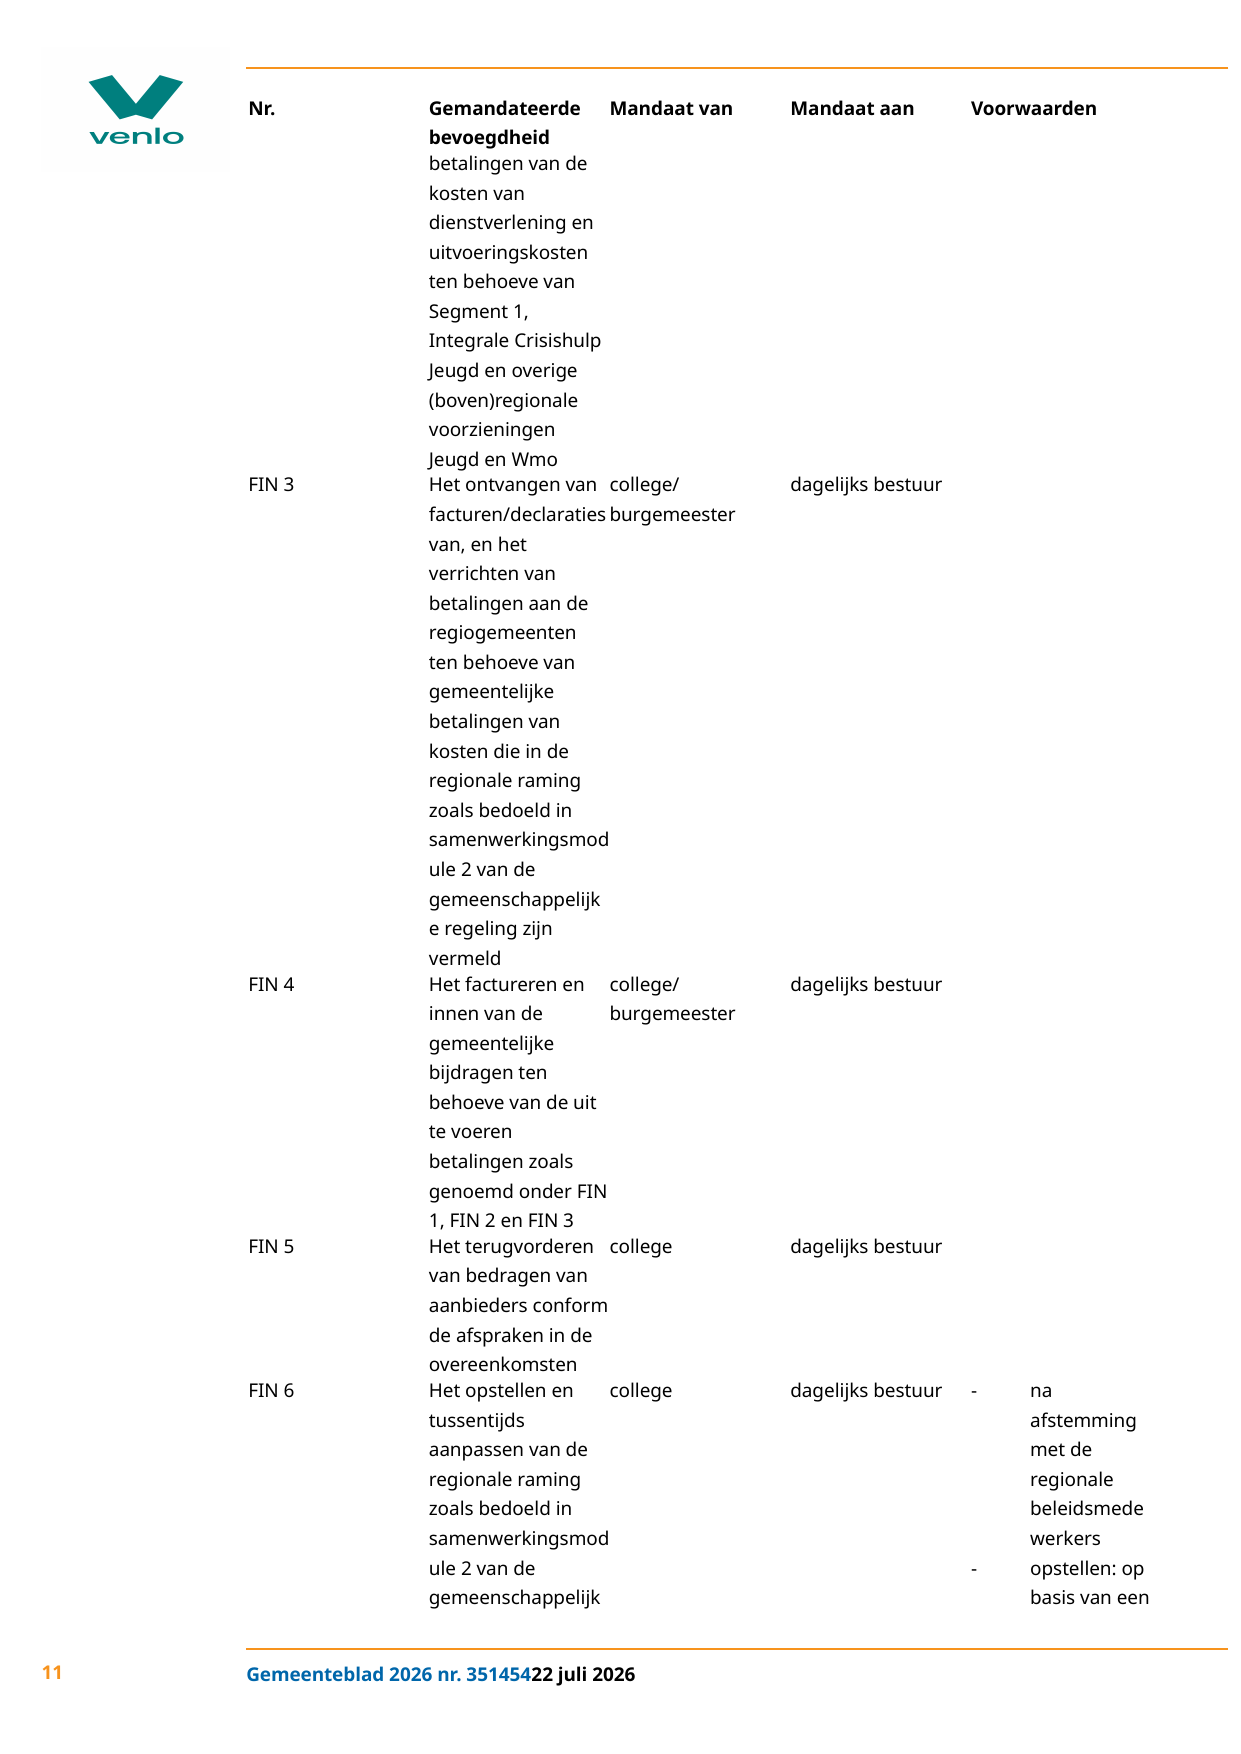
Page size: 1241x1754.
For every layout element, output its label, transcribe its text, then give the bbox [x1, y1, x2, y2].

table_cell [790, 150, 971, 472]
table_cell FIN 5 [248, 1233, 429, 1377]
table_cell FIN 6 [248, 1377, 429, 1610]
table_header Gemandateerde bevoegdheid [429, 95, 609, 150]
table_cell dagelijks bestuur [790, 472, 971, 971]
table_cell dagelijks bestuur [790, 971, 971, 1233]
picture [41, 47, 231, 172]
table_cell dagelijks bestuur [790, 1377, 971, 1610]
table_cell Het ontvangen van facturen/declaraties van, en het verrichten van betalingen aan de regiogemeenten ten behoeve van gemeentelijke betalingen van kosten die in de regionale raming zoals bedoeld in samenwerkingsmodule 2 van de gemeenschappelijke regeling zijn vermeld [429, 472, 609, 971]
table_cell betalingen van de kosten van dienstverlening en uitvoeringskosten ten behoeve van Segment 1, Integrale Crisishulp Jeugd en overige (boven)regionale voorzieningen Jeugd en Wmo [429, 150, 609, 472]
table_cell college [609, 1233, 790, 1377]
table_cell [248, 150, 429, 472]
table_cell Het terugvorderen van bedragen van aanbieders conform de afspraken in de overeenkomsten [429, 1233, 609, 1377]
table_cell [971, 1233, 1152, 1377]
table_cell [971, 472, 1152, 971]
table_cell FIN 3 [248, 472, 429, 971]
table_cell college/ burgemeester [609, 472, 790, 971]
table_header Mandaat van [609, 95, 790, 150]
table_header Mandaat aan [790, 95, 971, 150]
table_cell [971, 150, 1152, 472]
table_cell [609, 150, 790, 472]
table_cell FIN 4 [248, 971, 429, 1233]
table_header Voorwaarden [971, 95, 1152, 150]
table_cell Het opstellen en tussentijds aanpassen van de regionale raming zoals bedoeld in samenwerkingsmodule 2 van de gemeenschappelijk [429, 1377, 609, 1610]
table_cell dagelijks bestuur [790, 1233, 971, 1377]
table_cell college/ burgemeester [609, 971, 790, 1233]
table_cell na afstemming met de regionale beleidsmedewerkers opstellen: op basis van een [971, 1377, 1152, 1610]
table_cell college [609, 1377, 790, 1610]
table_header Nr. [248, 95, 429, 150]
table_cell Het factureren en innen van de gemeentelijke bijdragen ten behoeve van de uit te voeren betalingen zoals genoemd onder FIN 1, FIN 2 en FIN 3 [429, 971, 609, 1233]
table_cell [971, 971, 1152, 1233]
